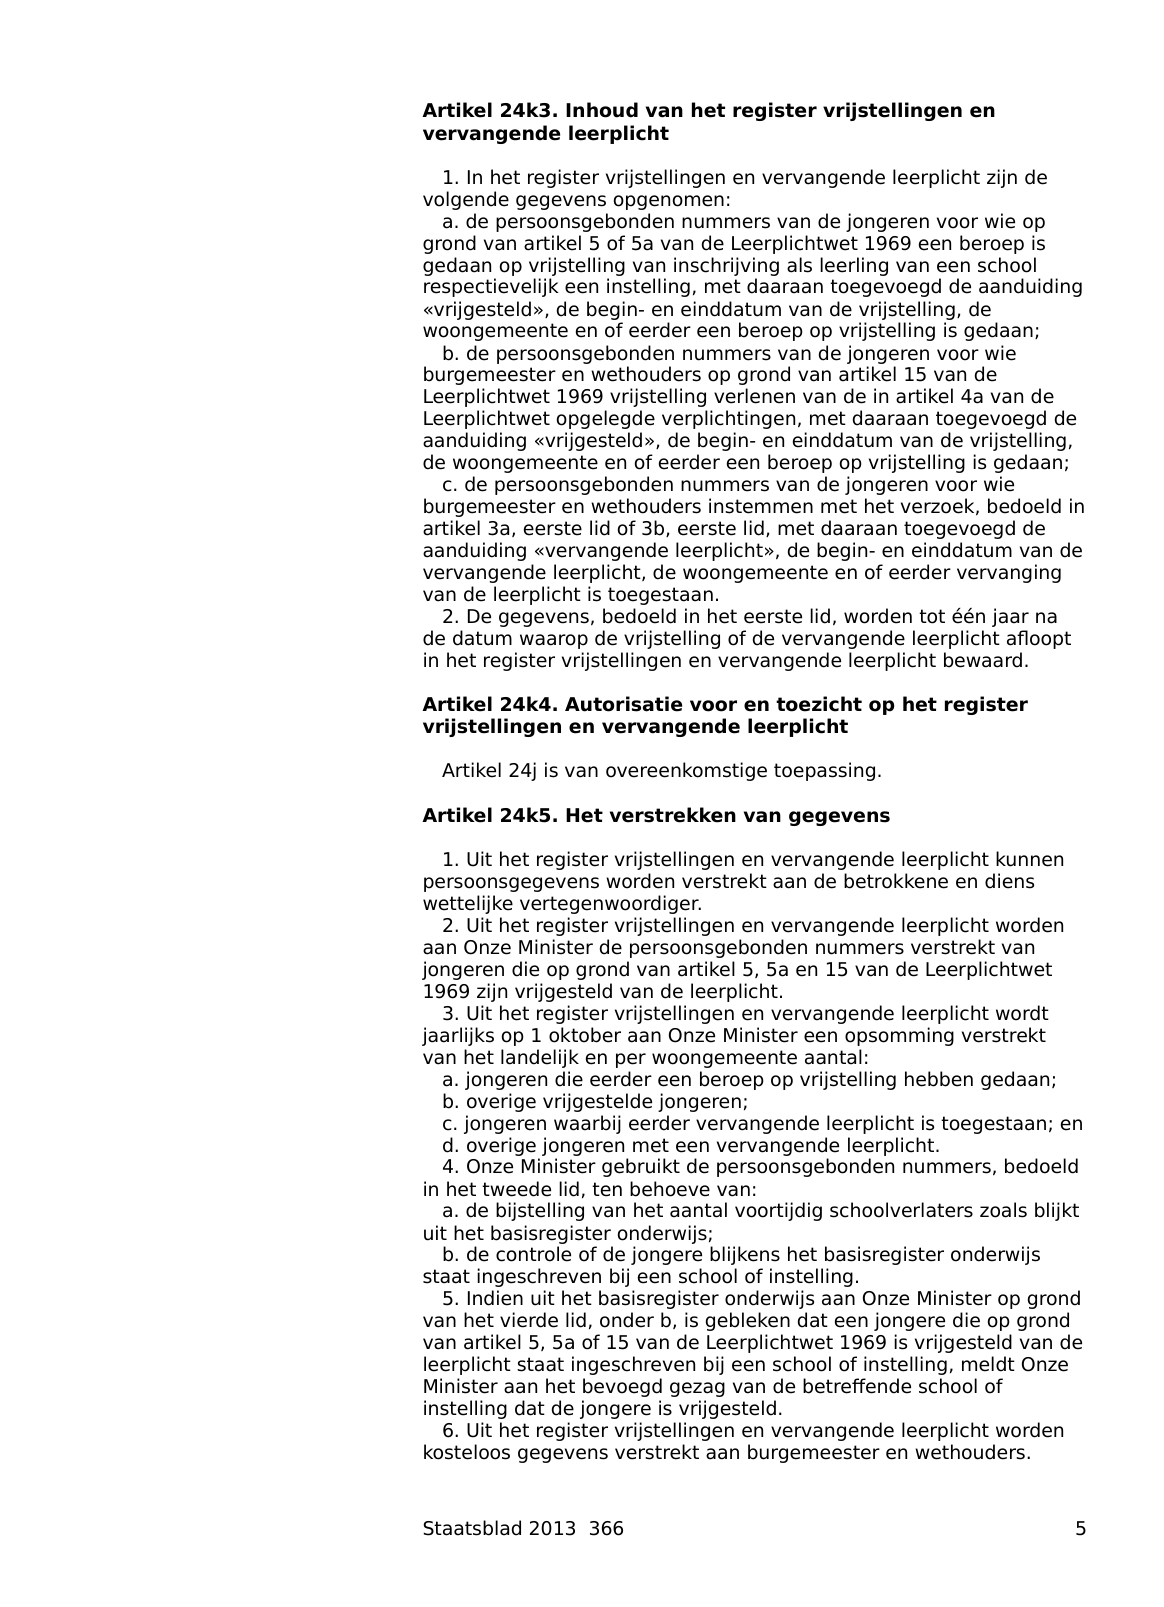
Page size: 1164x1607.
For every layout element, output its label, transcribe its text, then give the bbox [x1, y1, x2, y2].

text 2. Uit het register vrijstellingen en vervangende leerplicht worden aan Onze Minister de persoonsgebonden nummers verstrekt van jongeren die op grond van artikel 5, 5a en 15 van de Leerplichtwet 1969 zijn vrijgesteld van de leerplicht. [422, 915, 1087, 1003]
text c. de persoonsgebonden nummers van de jongeren voor wie burgemeester en wethouders instemmen met het verzoek, bedoeld in artikel 3a, eerste lid of 3b, eerste lid, met daaraan toegevoegd de aanduiding «vervangende leerplicht», de begin- en einddatum van de vervangende leerplicht, de woongemeente en of eerder vervanging van de leerplicht is toegestaan. [422, 474, 1087, 606]
text 1. In het register vrijstellingen en vervangende leerplicht zijn de volgende gegevens opgenomen: [422, 167, 1087, 211]
text 4. Onze Minister gebruikt de persoonsgebonden nummers, bedoeld in het tweede lid, ten behoeve van: [422, 1156, 1087, 1200]
text 6. Uit het register vrijstellingen en vervangende leerplicht worden kosteloos gegevens verstrekt aan burgemeester en wethouders. [422, 1420, 1087, 1464]
text b. overige vrijgestelde jongeren; [422, 1091, 1087, 1112]
text Artikel 24j is van overeenkomstige toepassing. [422, 760, 1087, 782]
text a. de bijstelling van het aantal voortijdig schoolverlaters zoals blijkt uit het basisregister onderwijs; [422, 1200, 1087, 1244]
text d. overige jongeren met een vervangende leerplicht. [422, 1134, 1087, 1156]
text 1. Uit het register vrijstellingen en vervangende leerplicht kunnen persoonsgegevens worden verstrekt aan de betrokkene en diens wettelijke vertegenwoordiger. [422, 849, 1087, 915]
text 5. Indien uit het basisregister onderwijs aan Onze Minister op grond van het vierde lid, onder b, is gebleken dat een jongere die op grond van artikel 5, 5a of 15 van de Leerplichtwet 1969 is vrijgesteld van de leerplicht staat ingeschreven bij een school of instelling, meldt Onze Minister aan het bevoegd gezag van de betreffende school of instelling dat de jongere is vrijgesteld. [422, 1288, 1087, 1420]
text c. jongeren waarbij eerder vervangende leerplicht is toegestaan; en [422, 1112, 1087, 1134]
subtitle Artikel 24k4. Autorisatie voor en toezicht op het register vrijstellingen en vervangende leerplicht [422, 694, 1087, 738]
text b. de persoonsgebonden nummers van de jongeren voor wie burgemeester en wethouders op grond van artikel 15 van de Leerplichtwet 1969 vrijstelling verlenen van de in artikel 4a van de Leerplichtwet opgelegde verplichtingen, met daaraan toegevoegd de aanduiding «vrijgesteld», de begin- en einddatum van de vrijstelling, de woongemeente en of eerder een beroep op vrijstelling is gedaan; [422, 342, 1087, 474]
text 3. Uit het register vrijstellingen en vervangende leerplicht wordt jaarlijks op 1 oktober aan Onze Minister een opsomming verstrekt van het landelijk en per woongemeente aantal: [422, 1003, 1087, 1068]
text a. de persoonsgebonden nummers van de jongeren voor wie op grond van artikel 5 of 5a van de Leerplichtwet 1969 een beroep is gedaan op vrijstelling van inschrijving als leerling van een school respectievelijk een instelling, met daaraan toegevoegd de aanduiding «vrijgesteld», de begin- en einddatum van de vrijstelling, de woongemeente en of eerder een beroep op vrijstelling is gedaan; [422, 211, 1087, 342]
subtitle Artikel 24k5. Het verstrekken van gegevens [422, 804, 1087, 827]
subtitle Artikel 24k3. Inhoud van het register vrijstellingen en vervangende leerplicht [422, 100, 1087, 144]
text 2. De gegevens, bedoeld in het eerste lid, worden tot één jaar na de datum waarop de vrijstelling of de vervangende leerplicht afloopt in het register vrijstellingen en vervangende leerplicht bewaard. [422, 606, 1087, 672]
text a. jongeren die eerder een beroep op vrijstelling hebben gedaan; [422, 1068, 1087, 1091]
text b. de controle of de jongere blijkens het basisregister onderwijs staat ingeschreven bij een school of instelling. [422, 1244, 1087, 1288]
